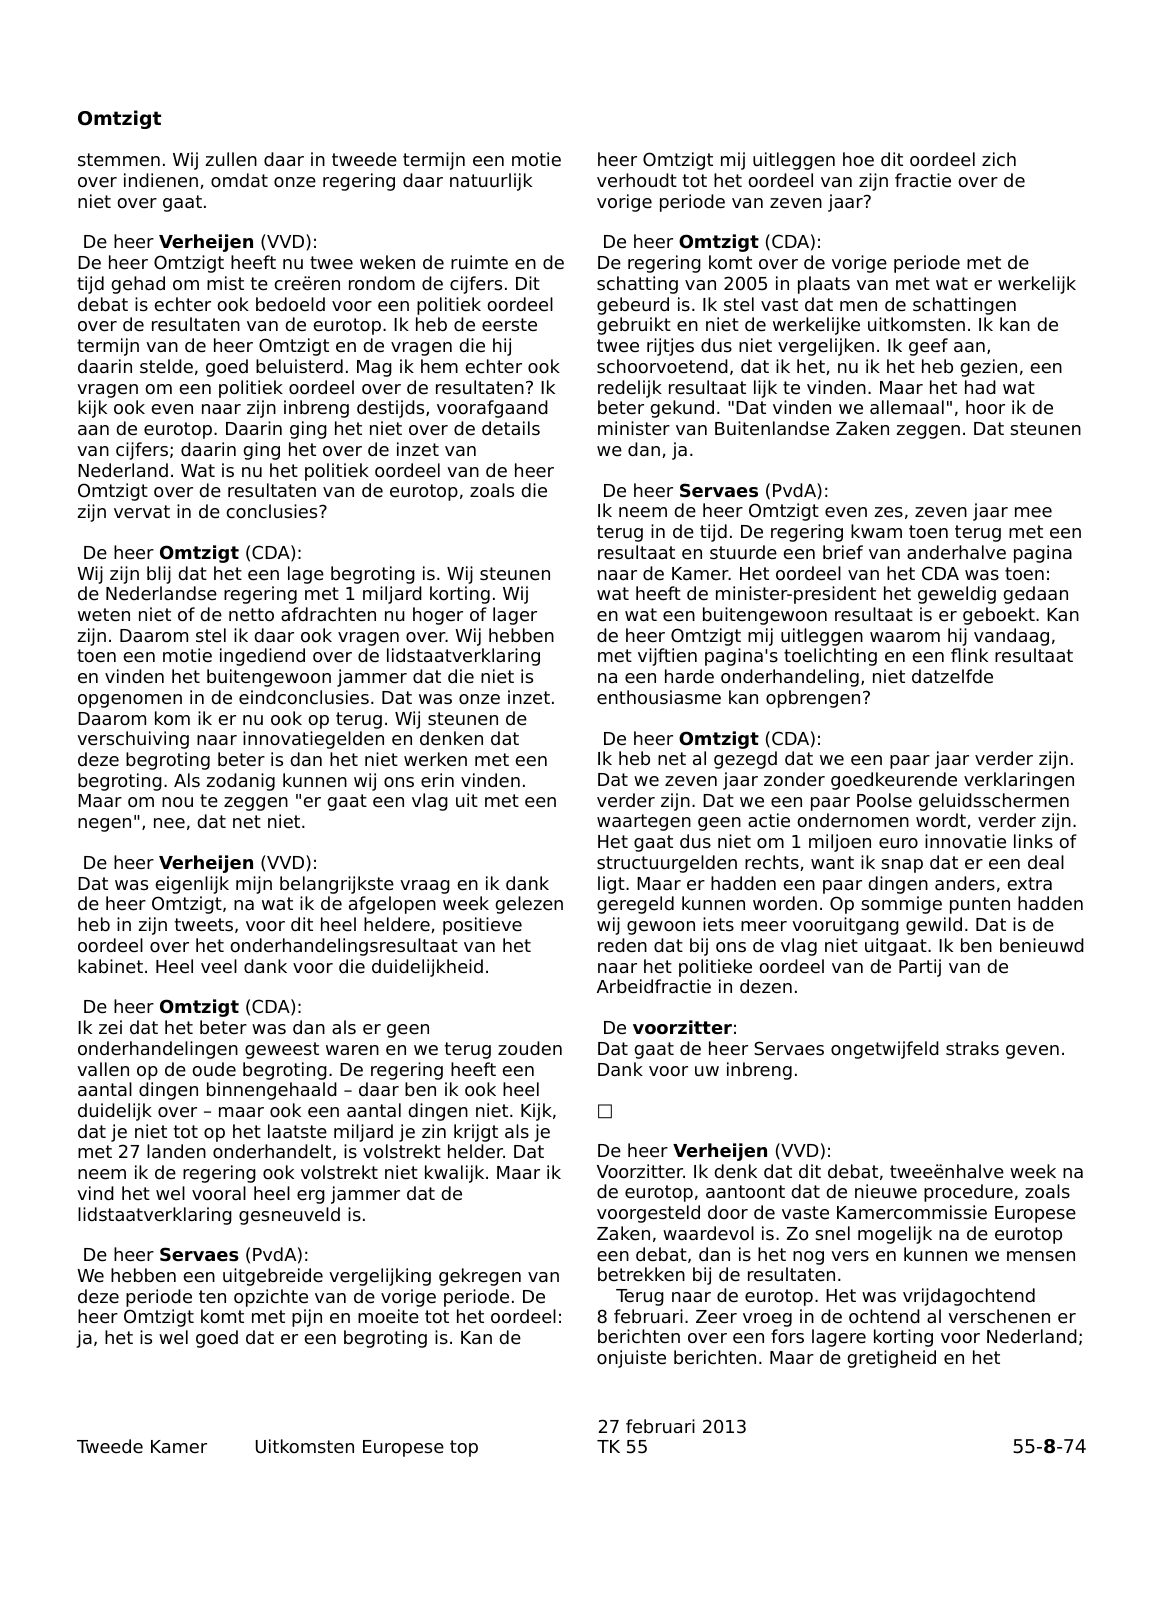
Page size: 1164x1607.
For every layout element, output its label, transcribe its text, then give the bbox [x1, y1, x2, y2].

text Ik zei dat het beter was dan als er geen onderhandelingen geweest waren en we terug zouden vallen op de oude begroting. De regering heeft een aantal dingen binnengehaald – daar ben ik ook heel duidelijk over – maar ook een aantal dingen niet. Kijk, dat je niet tot op het laatste miljard je zin krijgt als je met 27 landen onderhandelt, is volstrekt helder. Dat neem ik de regering ook volstrekt niet kwalijk. Maar ik vind het wel vooral heel erg jammer dat de lidstaatverklaring gesneuveld is. [77, 1018, 567, 1225]
text De heer Verheijen (VVD): [77, 853, 567, 873]
text Dat was eigenlijk mijn belangrijkste vraag en ik dank de heer Omtzigt, na wat ik de afgelopen week gelezen heb in zijn tweets, voor dit heel heldere, positieve oordeel over het onderhandelingsresultaat van het kabinet. Heel veel dank voor die duidelijkheid. [77, 873, 567, 977]
text Ik heb net al gezegd dat we een paar jaar verder zijn. Dat we zeven jaar zonder goedkeurende verklaringen verder zijn. Dat we een paar Poolse geluidsschermen waartegen geen actie ondernomen wordt, verder zijn. Het gaat dus niet om 1 miljoen euro innovatie links of structuurgelden rechts, want ik snap dat er een deal ligt. Maar er hadden een paar dingen anders, extra geregeld kunnen worden. Op sommige punten hadden wij gewoon iets meer vooruitgang gewild. Dat is de reden dat bij ons de vlag niet uitgaat. Ik ben benieuwd naar het politieke oordeel van de Partij van de Arbeidfractie in dezen. [596, 749, 1087, 998]
text Wij zijn blij dat het een lage begroting is. Wij steunen de Nederlandse regering met 1 miljard korting. Wij weten niet of de netto afdrachten nu hoger of lager zijn. Daarom stel ik daar ook vragen over. Wij hebben toen een motie ingediend over de lidstaatverklaring en vinden het buitengewoon jammer dat die niet is opgenomen in de eindconclusies. Dat was onze inzet. Daarom kom ik er nu ook op terug. Wij steunen de verschuiving naar innovatiegelden en denken dat deze begroting beter is dan het niet werken met een begroting. Als zodanig kunnen wij ons erin vinden. Maar om nou te zeggen "er gaat een vlag uit met een negen", nee, dat net niet. [77, 563, 567, 833]
text De heer Omtzigt heeft nu twee weken de ruimte en de tijd gehad om mist te creëren rondom de cijfers. Dit debat is echter ook bedoeld voor een politiek oordeel over de resultaten van de eurotop. Ik heb de eerste termijn van de heer Omtzigt en de vragen die hij daarin stelde, goed beluisterd. Mag ik hem echter ook vragen om een politiek oordeel over de resultaten? Ik kijk ook even naar zijn inbreng destijds, voorafgaand aan de eurotop. Daarin ging het niet over de details van cijfers; daarin ging het over de inzet van Nederland. Wat is nu het politiek oordeel van de heer Omtzigt over de resultaten van de eurotop, zoals die zijn vervat in de conclusies? [77, 253, 567, 523]
text Ik neem de heer Omtzigt even zes, zeven jaar mee terug in de tijd. De regering kwam toen terug met een resultaat en stuurde een brief van anderhalve pagina naar de Kamer. Het oordeel van het CDA was toen: wat heeft de minister-president het geweldig gedaan en wat een buitengewoon resultaat is er geboekt. Kan de heer Omtzigt mij uitleggen waarom hij vandaag, met vijftien pagina's toelichting en een flink resultaat na een harde onderhandeling, niet datzelfde enthousiasme kan opbrengen? [596, 501, 1087, 708]
text heer Omtzigt mij uitleggen hoe dit oordeel zich verhoudt tot het oordeel van zijn fractie over de vorige periode van zeven jaar? [596, 150, 1087, 212]
text De heer Verheijen (VVD): [596, 1141, 1087, 1162]
text Dat gaat de heer Servaes ongetwijfeld straks geven. Dank voor uw inbreng. [596, 1039, 1087, 1080]
text De heer Omtzigt (CDA): [596, 232, 1087, 253]
text Voorzitter. Ik denk dat dit debat, tweeënhalve week na de eurotop, aantoont dat de nieuwe procedure, zoals voorgesteld door de vaste Kamercommissie Europese Zaken, waardevol is. Zo snel mogelijk na de eurotop een debat, dan is het nog vers en kunnen we mensen betrekken bij de resultaten. [596, 1162, 1087, 1286]
text □ [596, 1100, 1087, 1121]
text De heer Servaes (PvdA): [596, 480, 1087, 501]
text De heer Omtzigt (CDA): [596, 728, 1087, 749]
text De heer Omtzigt (CDA): [77, 543, 567, 563]
text De heer Verheijen (VVD): [77, 232, 567, 253]
text De heer Servaes (PvdA): [77, 1245, 567, 1266]
text We hebben een uitgebreide vergelijking gekregen van deze periode ten opzichte van de vorige periode. De heer Omtzigt komt met pijn en moeite tot het oordeel: ja, het is wel goed dat er een begroting is. Kan de [77, 1266, 567, 1349]
text De heer Omtzigt (CDA): [77, 997, 567, 1018]
text stemmen. Wij zullen daar in tweede termijn een motie over indienen, omdat onze regering daar natuurlijk niet over gaat. [77, 150, 567, 212]
text De voorzitter: [596, 1018, 1087, 1039]
text De regering komt over de vorige periode met de schatting van 2005 in plaats van met wat er werkelijk gebeurd is. Ik stel vast dat men de schattingen gebruikt en niet de werkelijke uitkomsten. Ik kan de twee rijtjes dus niet vergelijken. Ik geef aan, schoorvoetend, dat ik het, nu ik het heb gezien, een redelijk resultaat lijk te vinden. Maar het had wat beter gekund. "Dat vinden we allemaal", hoor ik de minister van Buitenlandse Zaken zeggen. Dat steunen we dan, ja. [596, 253, 1087, 460]
text Terug naar de eurotop. Het was vrijdagochtend 8 februari. Zeer vroeg in de ochtend al verschenen er berichten over een fors lagere korting voor Nederland; onjuiste berichten. Maar de gretigheid en het [596, 1286, 1087, 1369]
